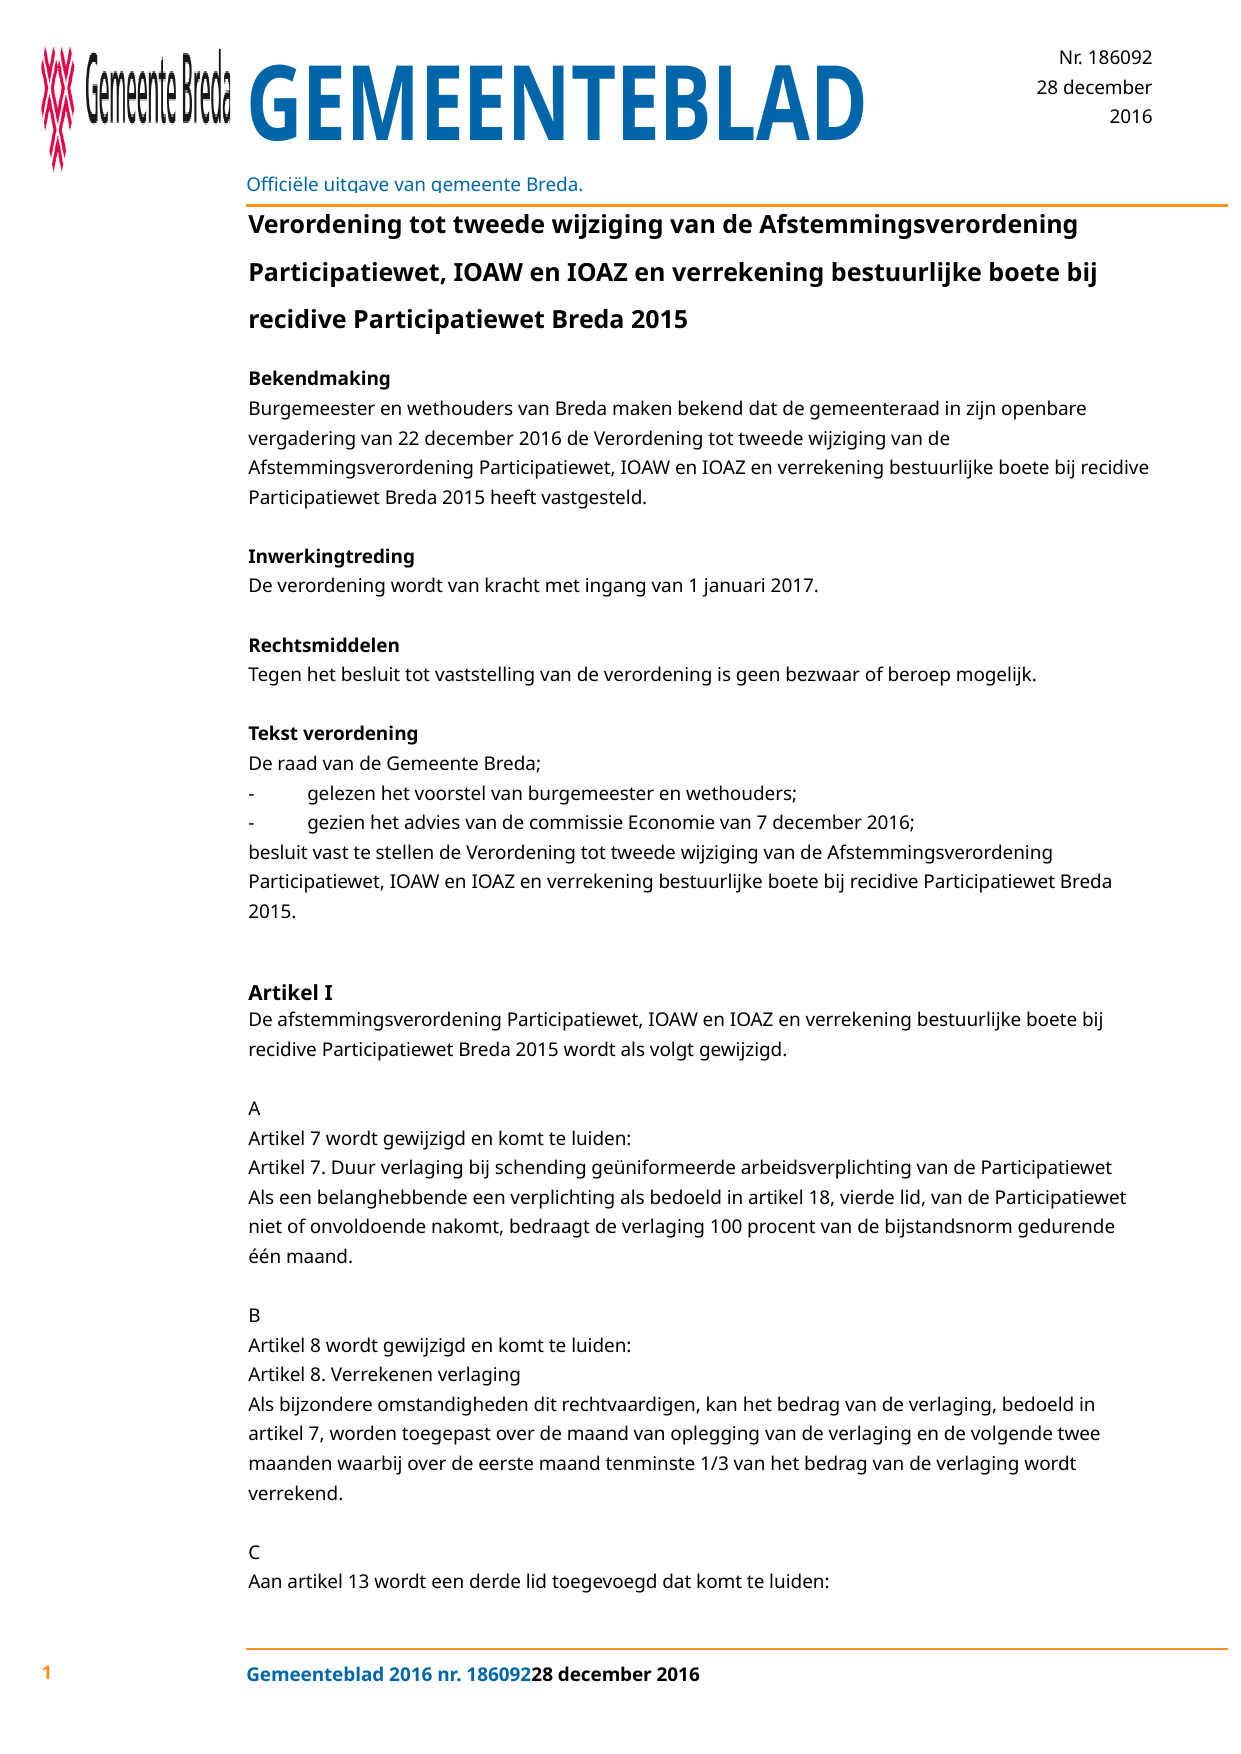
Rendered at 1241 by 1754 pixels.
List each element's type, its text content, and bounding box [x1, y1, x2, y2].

text Artikel 7. Duur verlaging bij schending geüniformeerde arbeidsverplichting van de Participatiewet [248, 1154, 1152, 1180]
text Burgemeester en wethouders van Breda maken bekend dat de gemeenteraad in zijn openbare vergadering van 22 december 2016 de Verordening tot tweede wijziging van de Afstemmingsverordening Participatiewet, IOAW en IOAZ en verrekening bestuurlijke boete bij recidive Participatiewet Breda 2015 heeft vastgesteld. [248, 395, 1152, 509]
text De afstemmingsverordening Participatiewet, IOAW en IOAZ en verrekening bestuurlijke boete bij recidive Participatiewet Breda 2015 wordt als volgt gewijzigd. [248, 1006, 1152, 1062]
text Tekst verordening [248, 721, 1152, 746]
text Artikel 7 wordt gewijzigd en komt te luiden: [248, 1125, 1152, 1151]
text Aan artikel 13 wordt een derde lid toegevoegd dat komt te luiden: [248, 1568, 1152, 1594]
text Artikel I [248, 978, 1152, 1006]
text Als een belanghebbende een verplichting als bedoeld in artikel 18, vierde lid, van de Participatiewet niet of onvoldoende nakomt, bedraagt de verlaging 100 procent van de bijstandsnorm gedurende één maand. [248, 1184, 1152, 1269]
text Tegen het besluit tot vaststelling van de verordening is geen bezwaar of beroep mogelijk. [248, 661, 1152, 687]
text Artikel 8. Verrekenen verlaging [248, 1361, 1152, 1387]
text Artikel 8 wordt gewijzigd en komt te luiden: [248, 1332, 1152, 1358]
text besluit vast te stellen de Verordening tot tweede wijziging van de Afstemmingsverordening Participatiewet, IOAW en IOAZ en verrekening bestuurlijke boete bij recidive Participatiewet Breda 2015. [248, 839, 1152, 924]
text Verordening tot tweede wijziging van de Afstemmingsverordening Participatiewet, IOAW en IOAZ en verrekening bestuurlijke boete bij recidive Participatiewet Breda 2015 [248, 207, 1152, 336]
text Bekendmaking [248, 366, 1152, 391]
text B [248, 1302, 1152, 1328]
text Als bijzondere omstandigheden dit rechtvaardigen, kan het bedrag van de verlaging, bedoeld in artikel 7, worden toegepast over de maand van oplegging van de verlaging en de volgende twee maanden waarbij over de eerste maand tenminste 1/3 van het bedrag van de verlaging wordt verrekend. [248, 1391, 1152, 1506]
text Rechtsmiddelen [248, 632, 1152, 657]
text A [248, 1095, 1152, 1121]
picture [41, 47, 231, 172]
text C [248, 1539, 1152, 1565]
text De raad van de Gemeente Breda; [248, 750, 1152, 776]
list gelezen het voorstel van burgemeester en wethouders; [248, 780, 1152, 805]
list gezien het advies van de commissie Economie van 7 december 2016; [248, 809, 1152, 835]
text Inwerkingtreding [248, 543, 1152, 569]
text De verordening wordt van kracht met ingang van 1 januari 2017. [248, 573, 1152, 598]
